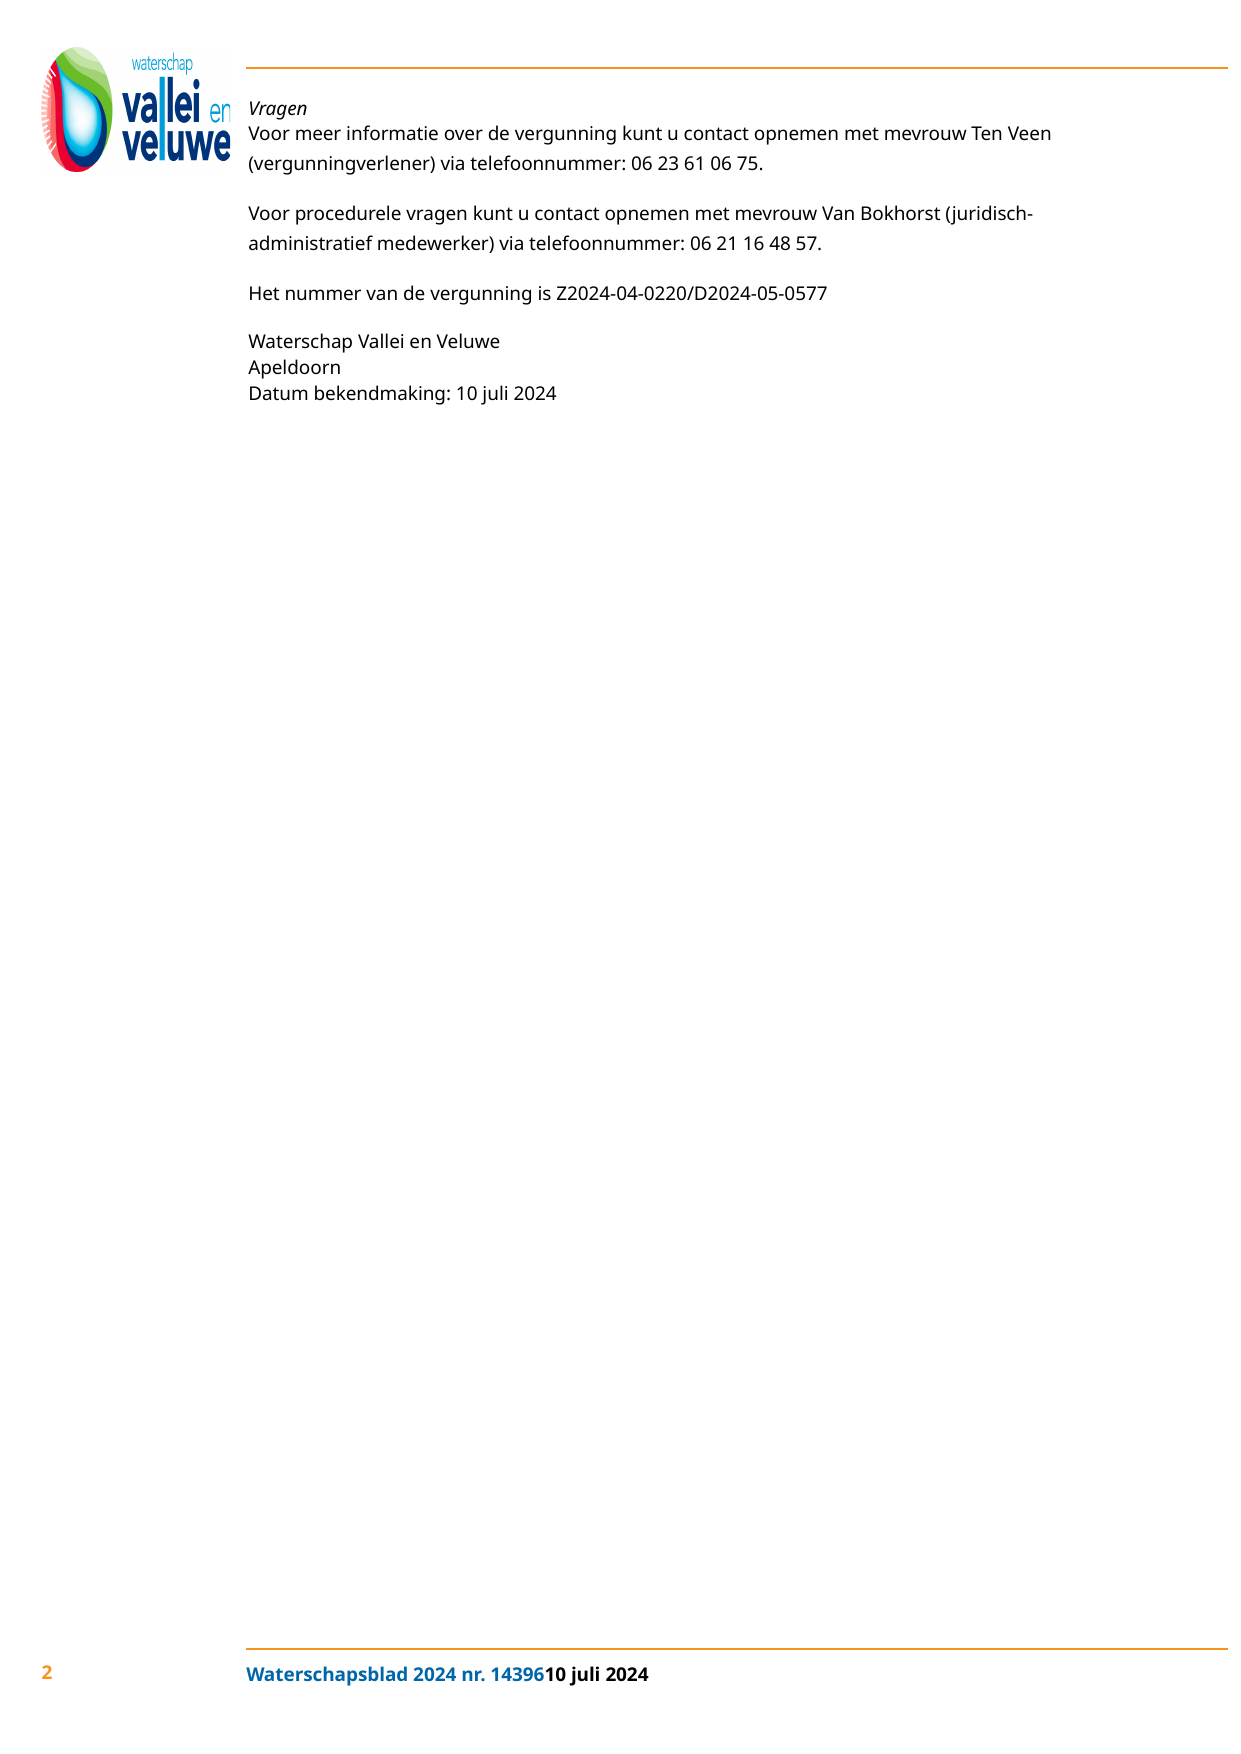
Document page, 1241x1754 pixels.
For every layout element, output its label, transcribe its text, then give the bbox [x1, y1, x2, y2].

text Waterschap Vallei en Veluwe [248, 328, 1152, 354]
text Apeldoorn [248, 354, 1152, 380]
picture [41, 47, 231, 172]
text Voor meer informatie over de vergunning kunt u contact opnemen met mevrouw Ten Veen (vergunningverlener) via telefoonnummer: 06 23 61 06 75. [248, 121, 1152, 176]
text Voor procedurele vragen kunt u contact opnemen met mevrouw Van Bokhorst (juridisch-administratief medewerker) via telefoonnummer: 06 21 16 48 57. [248, 201, 1152, 256]
text Datum bekendmaking: 10 juli 2024 [248, 380, 1152, 406]
text Vragen [248, 95, 1152, 121]
text Het nummer van de vergunning is Z2024-04-0220/D2024-05-0577 [248, 281, 1152, 306]
